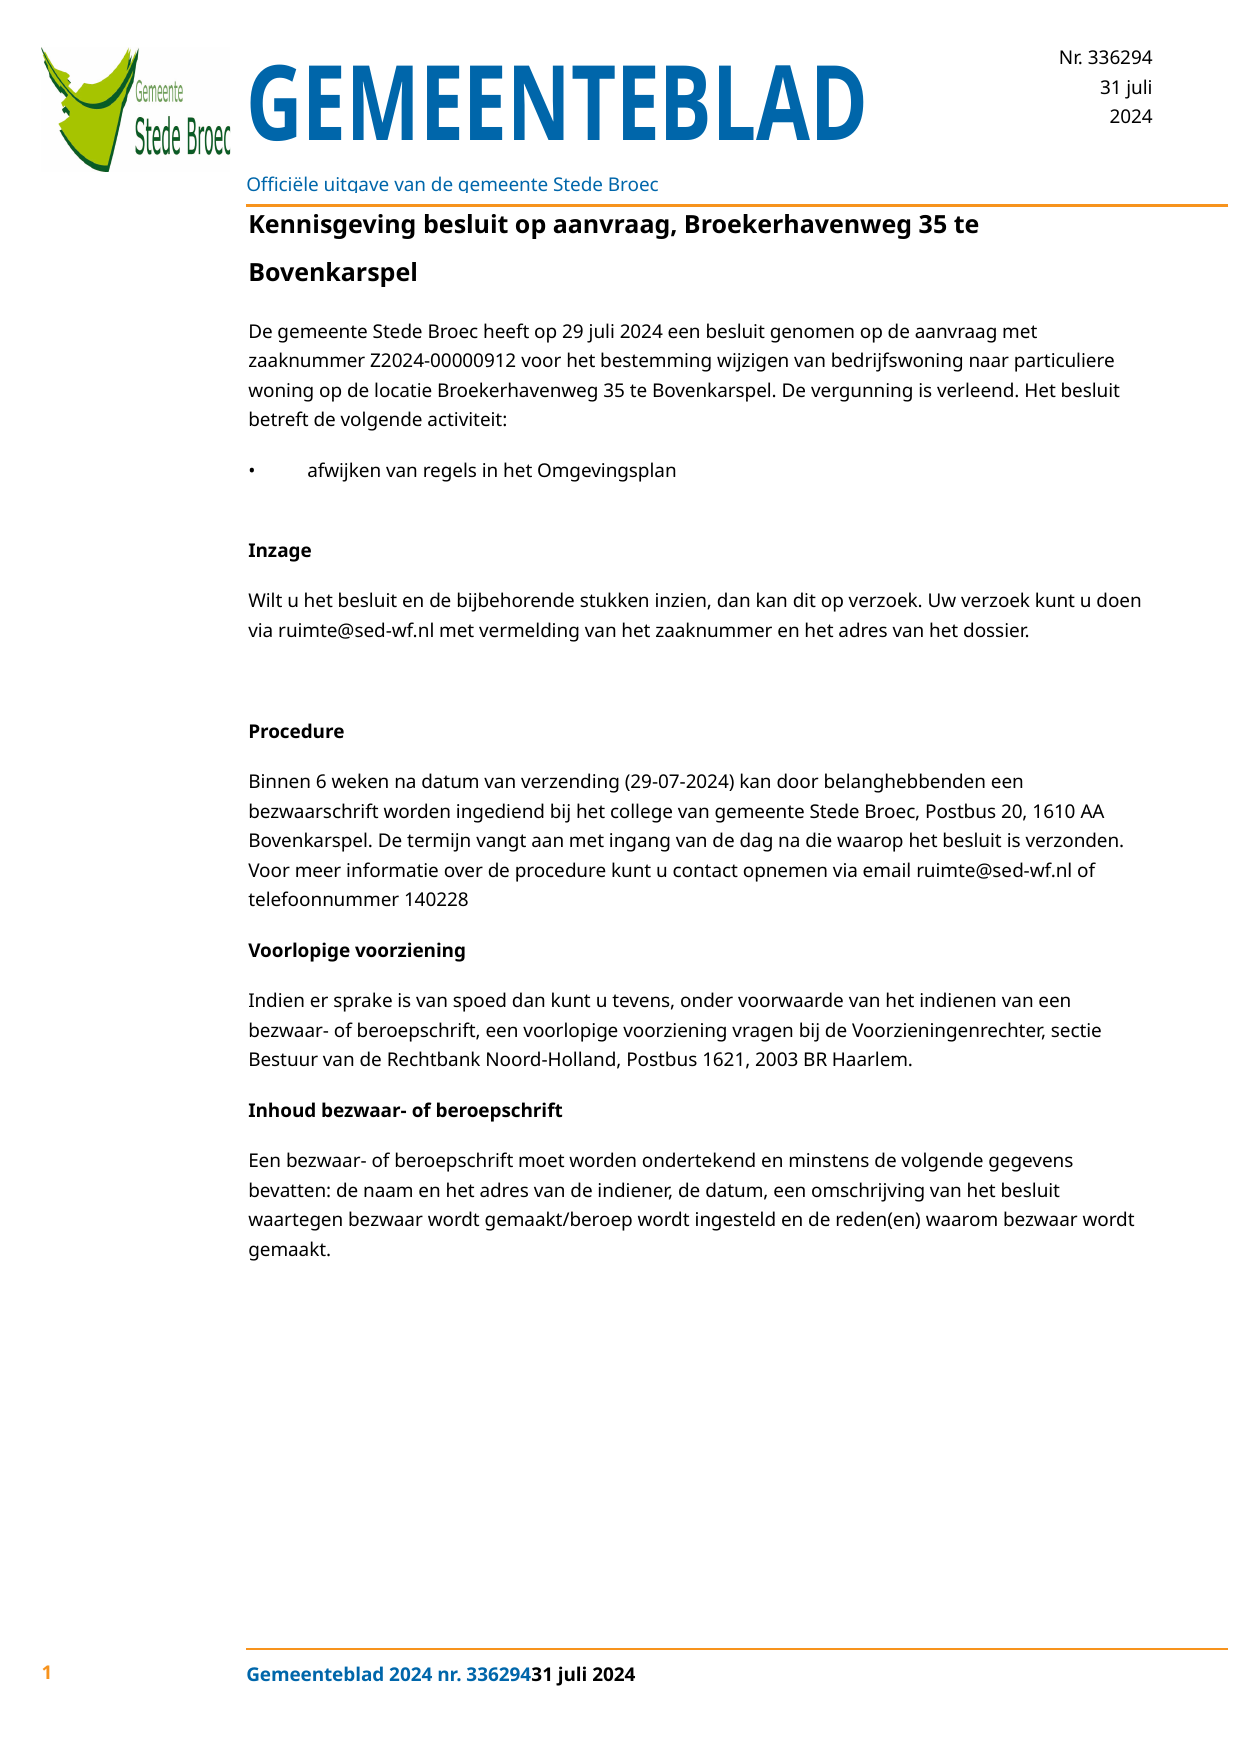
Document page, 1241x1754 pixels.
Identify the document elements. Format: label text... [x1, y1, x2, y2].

text Inzage [248, 537, 1152, 563]
text Binnen 6 weken na datum van verzending (29-07-2024) kan door belanghebbenden een bezwaarschrift worden ingediend bij het college van gemeente Stede Broec, Postbus 20, 1610 AA Bovenkarspel. De termijn vangt aan met ingang van de dag na die waarop het besluit is verzonden. Voor meer informatie over de procedure kunt u contact opnemen via email ruimte@sed-wf.nl of telefoonnummer 140228 [248, 768, 1152, 912]
text Procedure [248, 718, 1152, 744]
text Indien er sprake is van spoed dan kunt u tevens, onder voorwaarde van het indienen van een bezwaar- of beroepschrift, een voorlopige voorziening vragen bij de Voorzieningenrechter, sectie Bestuur van de Rechtbank Noord-Holland, Postbus 1621, 2003 BR Haarlem. [248, 987, 1152, 1072]
list afwijken van regels in het Omgevingsplan [248, 457, 1152, 483]
text Voorlopige voorziening [248, 937, 1152, 963]
text Inhoud bezwaar- of beroepschrift [248, 1097, 1152, 1123]
text Kennisgeving besluit op aanvraag, Broekerhavenweg 35 te Bovenkarspel [248, 207, 1152, 288]
picture [41, 47, 231, 172]
text Wilt u het besluit en de bijbehorende stukken inzien, dan kan dit op verzoek. Uw verzoek kunt u doen via ruimte@sed-wf.nl met vermelding van het zaaknummer en het adres van het dossier. [248, 587, 1152, 643]
text De gemeente Stede Broec heeft op 29 juli 2024 een besluit genomen op de aanvraag met zaaknummer Z2024-00000912 voor het bestemming wijzigen van bedrijfswoning naar particuliere woning op de locatie Broekerhavenweg 35 te Bovenkarspel. De vergunning is verleend. Het besluit betreft de volgende activiteit: [248, 318, 1152, 432]
text Een bezwaar- of beroepschrift moet worden ondertekend en minstens de volgende gegevens bevatten: de naam en het adres van de indiener, de datum, een omschrijving van het besluit waartegen bezwaar wordt gemaakt/beroep wordt ingesteld en de reden(en) waarom bezwaar wordt gemaakt. [248, 1147, 1152, 1262]
